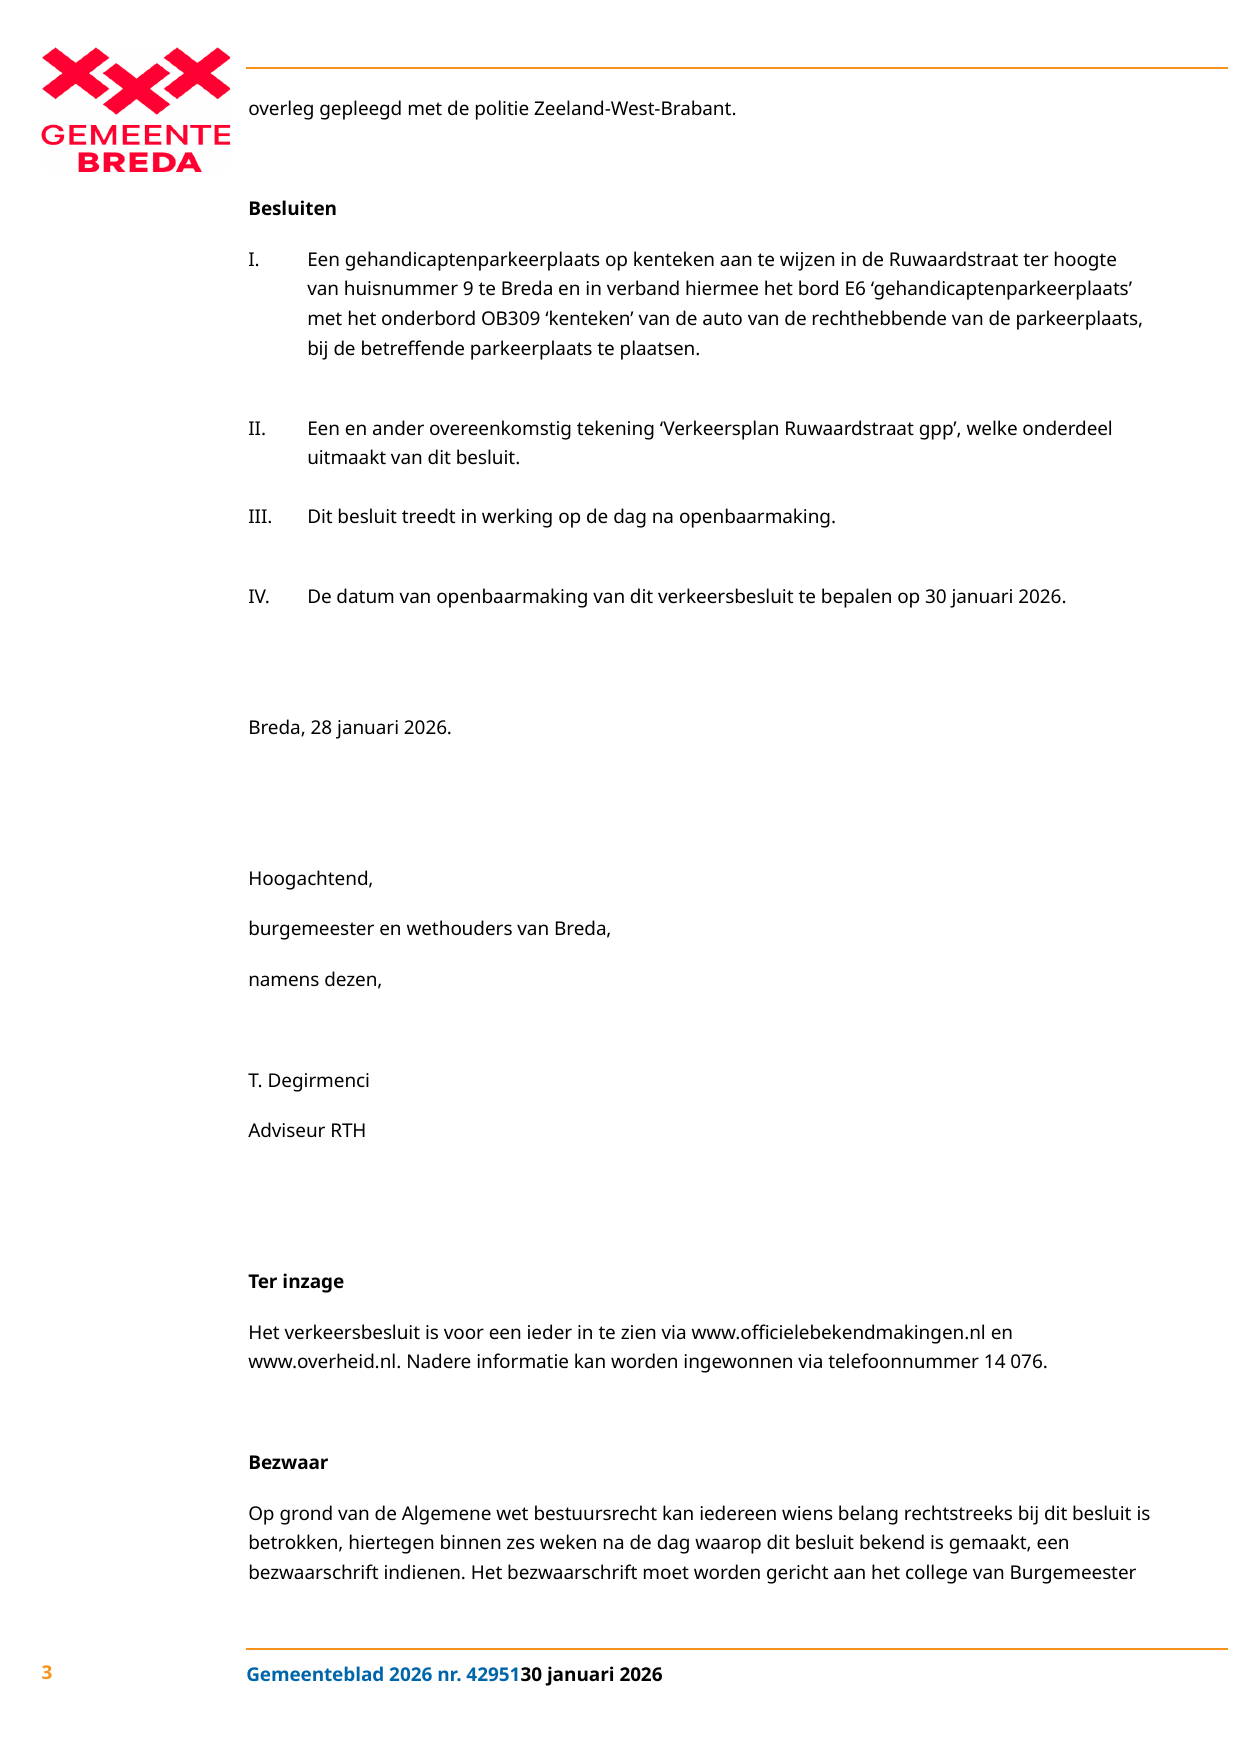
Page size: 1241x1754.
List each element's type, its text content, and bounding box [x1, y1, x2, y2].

list Dit besluit treedt in werking op de dag na openbaarmaking. [248, 503, 1152, 529]
text overleg gepleegd met de politie Zeeland-West-Brabant. [248, 95, 1152, 121]
text Bezwaar [248, 1449, 1152, 1475]
text Op grond van de Algemene wet bestuursrecht kan iedereen wiens belang rechtstreeks bij dit besluit is betrokken, hiertegen binnen zes weken na de dag waarop dit besluit bekend is gemaakt, een bezwaarschrift indienen. Het bezwaarschrift moet worden gericht aan het college van Burgemeester [248, 1500, 1152, 1585]
text Breda, 28 januari 2026. [248, 714, 1152, 740]
text burgemeester en wethouders van Breda, [248, 916, 1152, 941]
list De datum van openbaarmaking van dit verkeersbesluit te bepalen op 30 januari 2026. [248, 583, 1152, 609]
text Hoogachtend, [248, 865, 1152, 891]
text Besluiten [248, 196, 1152, 221]
text namens dezen, [248, 966, 1152, 992]
text Het verkeersbesluit is voor een ieder in te zien via www.officielebekendmakingen.nl en www.overheid.nl. Nadere informatie kan worden ingewonnen via telefoonnummer 14 076. [248, 1319, 1152, 1374]
list Een en ander overeenkomstig tekening ‘Verkeersplan Ruwaardstraat gpp’, welke onderdeel uitmaakt van dit besluit. [248, 415, 1152, 470]
picture [41, 47, 231, 172]
text Adviseur RTH [248, 1117, 1152, 1143]
text Ter inzage [248, 1268, 1152, 1294]
text T. Degirmenci [248, 1067, 1152, 1093]
list Een gehandicaptenparkeerplaats op kenteken aan te wijzen in de Ruwaardstraat ter hoogte van huisnummer 9 te Breda en in verband hiermee het bord E6 ‘gehandicaptenparkeerplaats’ met het onderbord OB309 ‘kenteken’ van de auto van de rechthebbende van de parkeerplaats, bij de betreffende parkeerplaats te plaatsen. [248, 246, 1152, 361]
